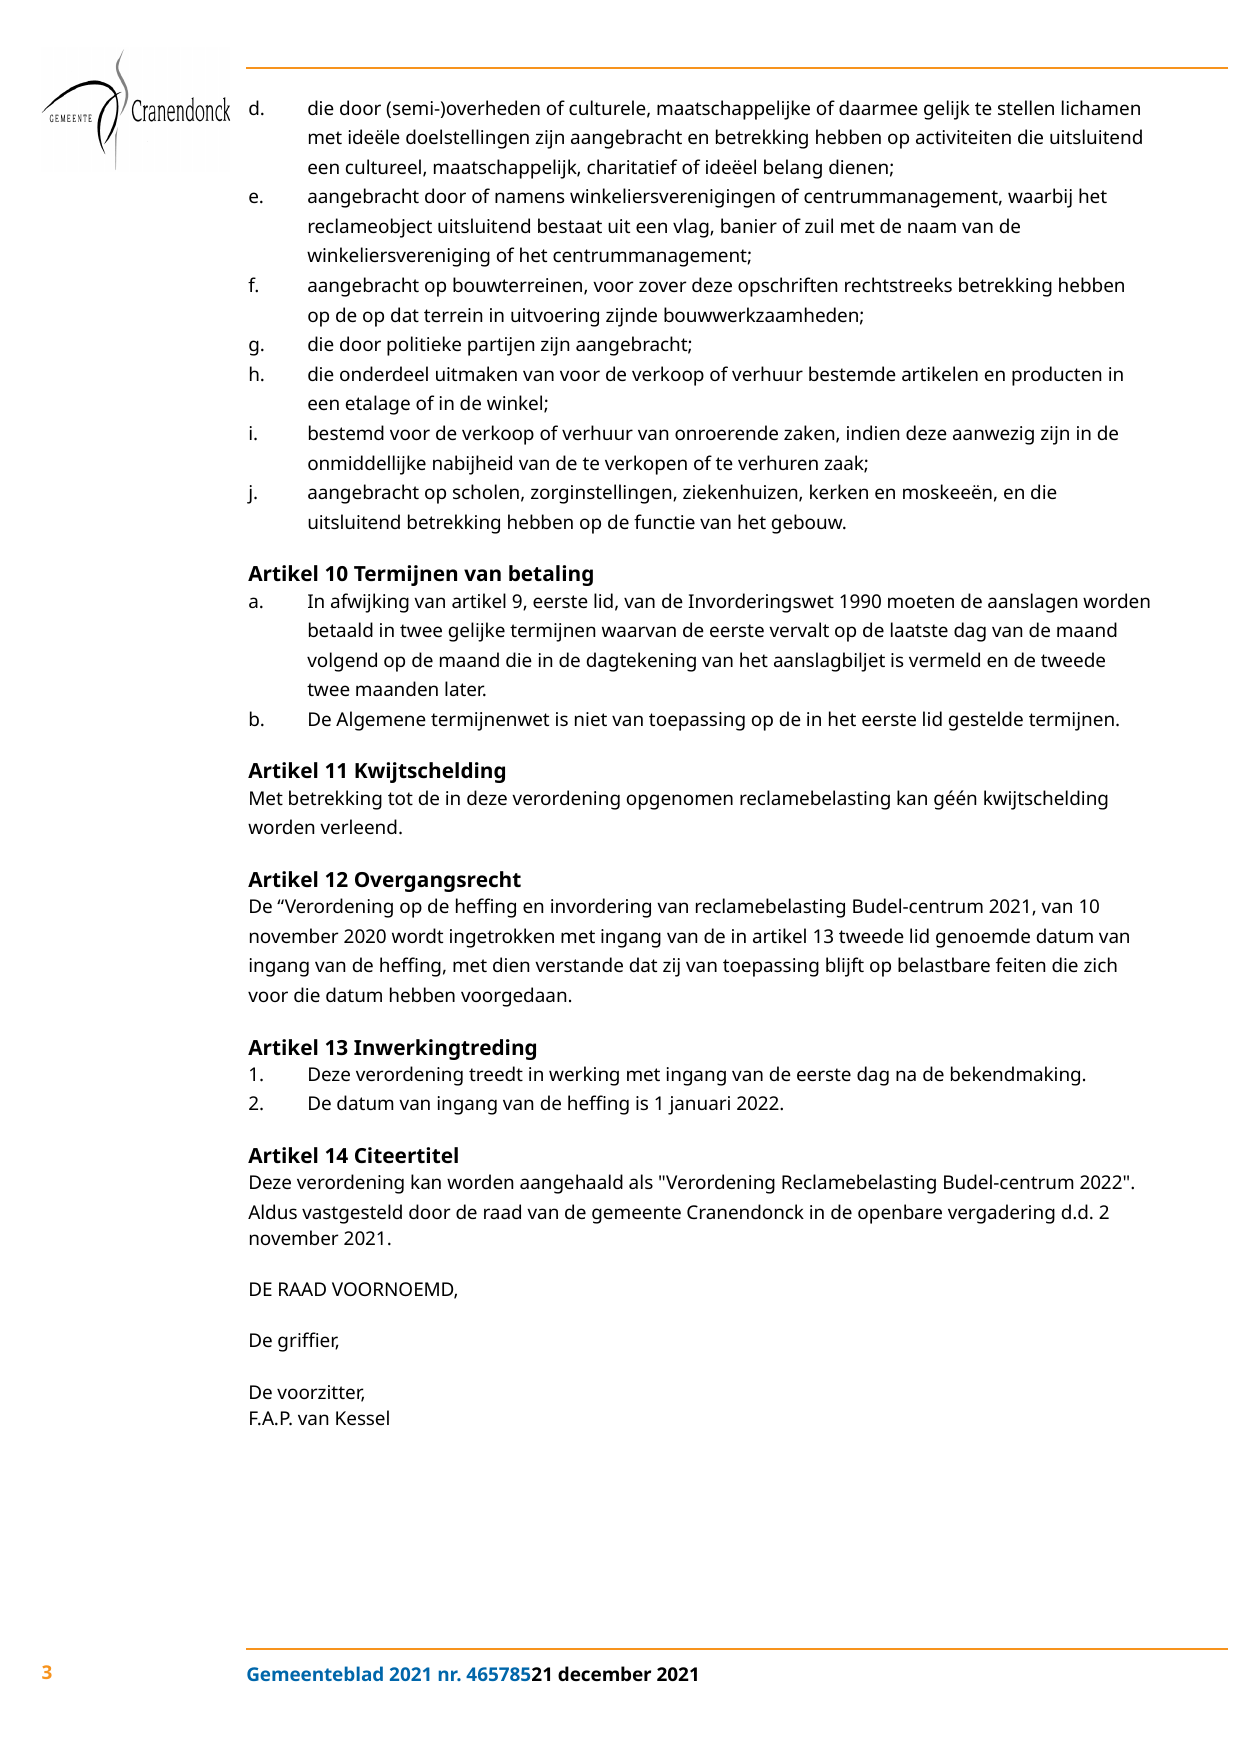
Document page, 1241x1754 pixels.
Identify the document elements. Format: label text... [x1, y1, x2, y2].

list De datum van ingang van de heffing is 1 januari 2022. [248, 1091, 1152, 1116]
text Met betrekking tot de in deze verordening opgenomen reclamebelasting kan géén kwijtschelding worden verleend. [248, 785, 1152, 840]
text De voorzitter, [248, 1379, 1152, 1405]
list aangebracht op bouwterreinen, voor zover deze opschriften rechtstreeks betrekking hebben op de op dat terrein in uitvoering zijnde bouwwerkzaamheden; [248, 272, 1152, 328]
picture [41, 47, 231, 172]
list Deze verordening treedt in werking met ingang van de eerste dag na de bekendmaking. [248, 1061, 1152, 1087]
text Artikel 11 Kwijtschelding [248, 757, 1152, 785]
text De “Verordening op de heffing en invordering van reclamebelasting Budel-centrum 2021, van 10 november 2020 wordt ingetrokken met ingang van de in artikel 13 tweede lid genoemde datum van ingang van de heffing, met dien verstande dat zij van toepassing blijft op belastbare feiten die zich voor die datum hebben voorgedaan. [248, 893, 1152, 1008]
list In afwijking van artikel 9, eerste lid, van de Invorderingswet 1990 moeten de aanslagen worden betaald in twee gelijke termijnen waarvan de eerste vervalt op de laatste dag van de maand volgend op de maand die in de dagtekening van het aanslagbiljet is vermeld en de tweede twee maanden later. [248, 588, 1152, 702]
list die door (semi-)overheden of culturele, maatschappelijke of daarmee gelijk te stellen lichamen met ideële doelstellingen zijn aangebracht en betrekking hebben op activiteiten die uitsluitend een cultureel, maatschappelijk, charitatief of ideëel belang dienen; [248, 95, 1152, 180]
text Deze verordening kan worden aangehaald als "Verordening Reclamebelasting Budel-centrum 2022". [248, 1169, 1152, 1195]
text Aldus vastgesteld door de raad van de gemeente Cranendonck in de openbare vergadering d.d. 2 november 2021. [248, 1199, 1152, 1251]
text Artikel 10 Termijnen van betaling [248, 559, 1152, 588]
list die door politieke partijen zijn aangebracht; [248, 331, 1152, 357]
text F.A.P. van Kessel [248, 1405, 1152, 1431]
list De Algemene termijnenwet is niet van toepassing op de in het eerste lid gestelde termijnen. [248, 706, 1152, 732]
list aangebracht op scholen, zorginstellingen, ziekenhuizen, kerken en moskeeën, en die uitsluitend betrekking hebben op de functie van het gebouw. [248, 479, 1152, 535]
list die onderdeel uitmaken van voor de verkoop of verhuur bestemde artikelen en producten in een etalage of in de winkel; [248, 361, 1152, 416]
list bestemd voor de verkoop of verhuur van onroerende zaken, indien deze aanwezig zijn in de onmiddellijke nabijheid van de te verkopen of te verhuren zaak; [248, 420, 1152, 476]
text De griffier, [248, 1328, 1152, 1353]
list aangebracht door of namens winkeliersverenigingen of centrummanagement, waarbij het reclameobject uitsluitend bestaat uit een vlag, banier of zuil met de naam van de winkeliersvereniging of het centrummanagement; [248, 183, 1152, 268]
text Artikel 14 Citeertitel [248, 1141, 1152, 1169]
text DE RAAD VOORNOEMD, [248, 1276, 1152, 1302]
text Artikel 12 Overgangsrecht [248, 865, 1152, 893]
text Artikel 13 Inwerkingtreding [248, 1033, 1152, 1061]
